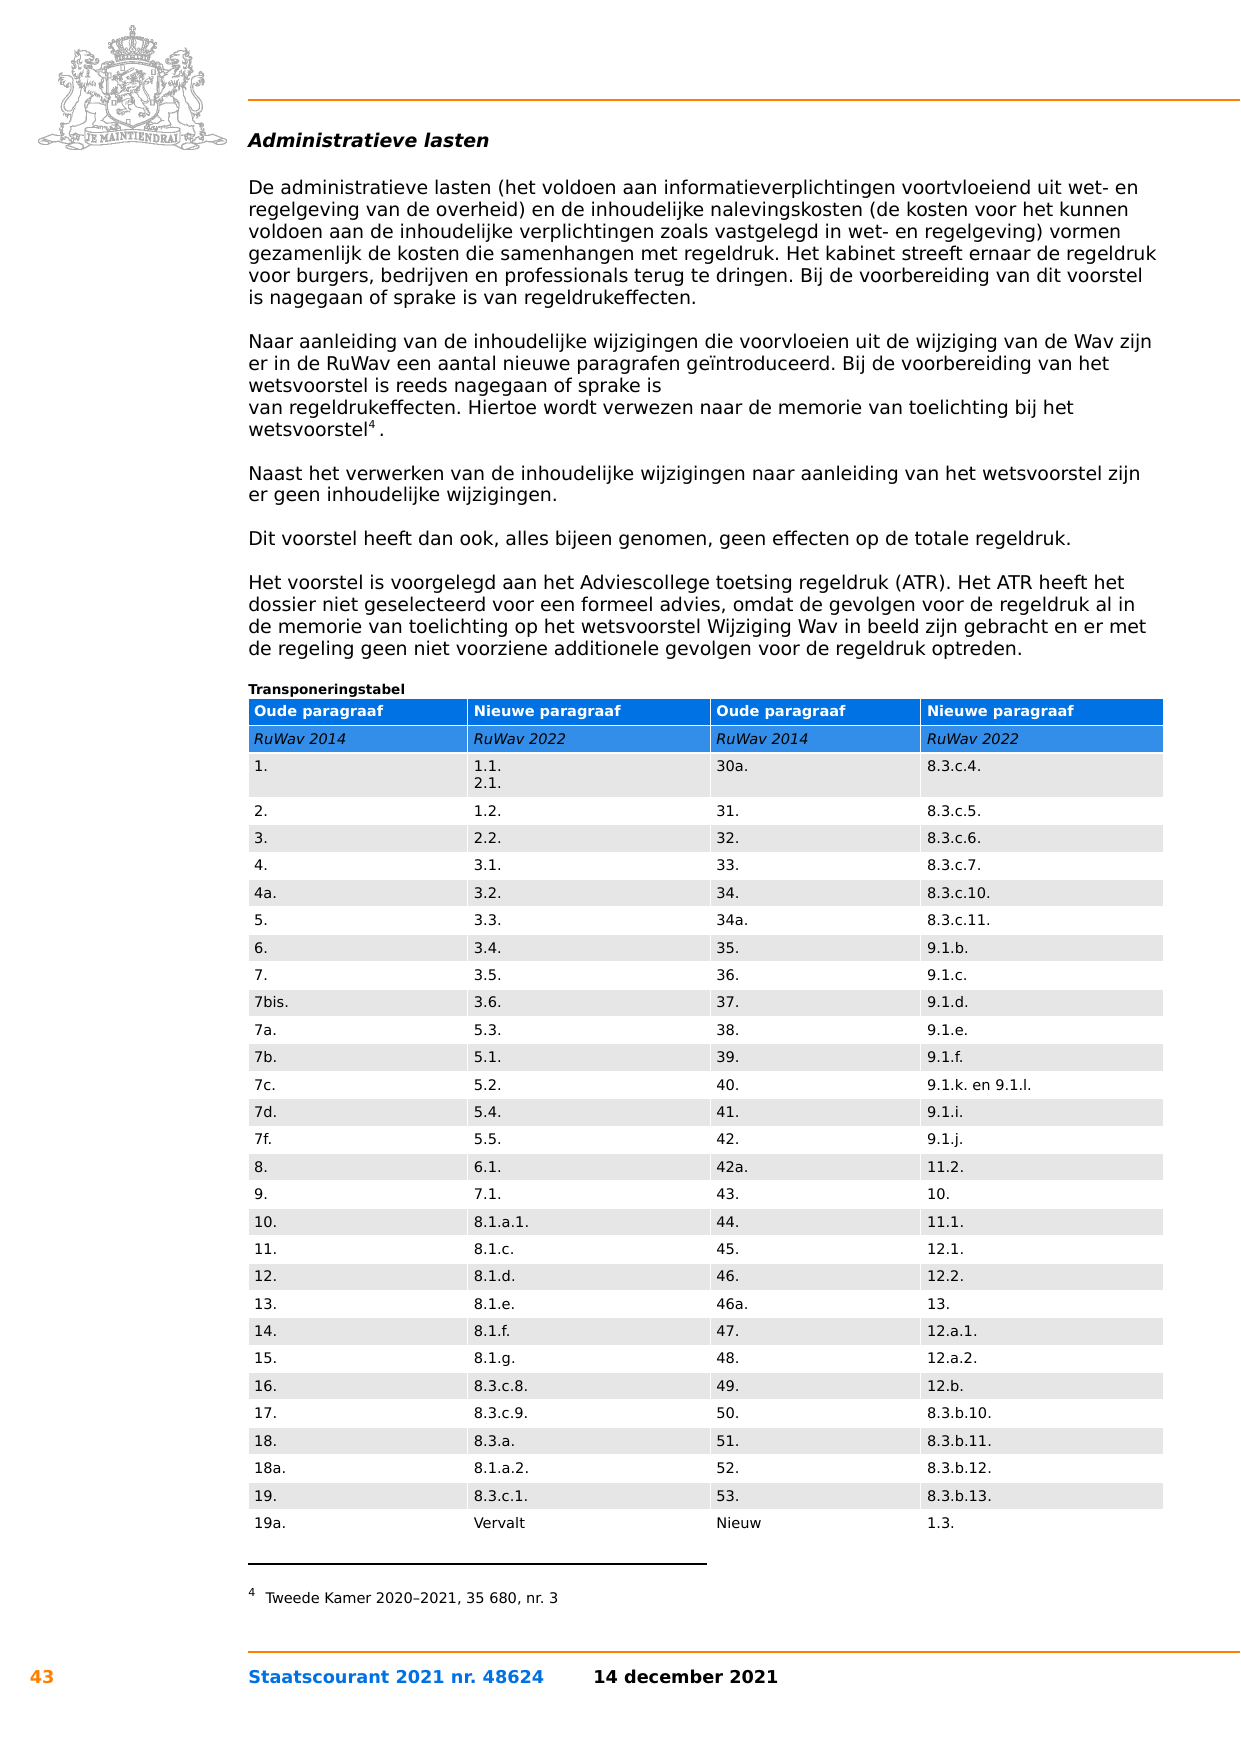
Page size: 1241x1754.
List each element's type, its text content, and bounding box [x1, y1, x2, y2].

table_cell 5.3. [468, 1017, 710, 1043]
table_cell 9.1.f. [921, 1044, 1163, 1071]
table_cell 11.2. [921, 1154, 1163, 1180]
table_cell Oude paragraaf [711, 699, 920, 725]
table_cell 3.6. [468, 990, 710, 1016]
table_cell 3.5. [468, 962, 710, 988]
table_cell 33. [711, 853, 920, 879]
table_cell 3.2. [468, 880, 710, 906]
picture [38, 25, 227, 150]
table_cell 8.3.b.13. [921, 1483, 1163, 1509]
text Tweede Kamer 2020–2021, 35 680, nr. 3 [248, 1586, 1163, 1608]
table_cell 19a. [249, 1510, 467, 1536]
text Naast het verwerken van de inhoudelijke wijzigingen naar aanleiding van het wetsvoorstel zijn er geen inhoudelijke wijzigingen. [248, 462, 1163, 506]
table_cell 2.2. [468, 825, 710, 852]
table_cell 8.1.e. [468, 1291, 710, 1317]
table_cell 8.3.c.4. [921, 754, 1163, 797]
table_cell 39. [711, 1044, 920, 1071]
table_cell 9.1.b. [921, 935, 1163, 961]
table_cell 1.3. [921, 1510, 1163, 1536]
table_cell Nieuwe paragraaf [468, 699, 710, 725]
table_cell 19. [249, 1483, 467, 1509]
table_cell 32. [711, 825, 920, 852]
table_cell 12. [249, 1264, 467, 1290]
table_cell 7f. [249, 1127, 467, 1153]
table_cell 9.1.c. [921, 962, 1163, 988]
table_cell 10. [249, 1209, 467, 1235]
table_cell 35. [711, 935, 920, 961]
table_cell 37. [711, 990, 920, 1016]
text Dit voorstel heeft dan ook, alles bijeen genomen, geen effecten op de totale regeldruk. [248, 528, 1163, 550]
table_cell 4. [249, 853, 467, 879]
table_cell 5.4. [468, 1099, 710, 1126]
table_cell 9.1.j. [921, 1127, 1163, 1153]
table_cell 47. [711, 1318, 920, 1345]
table_cell 6. [249, 935, 467, 961]
table_cell 8. [249, 1154, 467, 1180]
table_cell 31. [711, 798, 920, 824]
table_cell 9.1.k. en 9.1.l. [921, 1072, 1163, 1098]
table_cell 34a. [711, 908, 920, 934]
table_cell 43. [711, 1181, 920, 1208]
table_cell 4a. [249, 880, 467, 906]
table_cell 8.3.c.10. [921, 880, 1163, 906]
table_cell 40. [711, 1072, 920, 1098]
table_cell 1.1. 2.1. [468, 754, 710, 797]
table_cell 9.1.e. [921, 1017, 1163, 1043]
text Naar aanleiding van de inhoudelijke wijzigingen die voorvloeien uit de wijziging van de Wav zijn er in de RuWav een aantal nieuwe paragrafen geïntroduceerd. Bij de voorbereiding van het wetsvoorstel is reeds nagegaan of sprake is [248, 331, 1163, 397]
table_cell 7a. [249, 1017, 467, 1043]
table_cell 8.3.b.11. [921, 1428, 1163, 1454]
table_cell Vervalt [468, 1510, 710, 1536]
table_cell 10. [921, 1181, 1163, 1208]
table_cell 30a. [711, 754, 920, 797]
table_cell 12.2. [921, 1264, 1163, 1290]
table_cell 8.3.c.8. [468, 1373, 710, 1399]
table_cell Oude paragraaf [249, 699, 467, 725]
table_cell 50. [711, 1401, 920, 1427]
table_cell RuWav 2014 [249, 726, 467, 752]
table_cell 48. [711, 1346, 920, 1372]
table_cell 8.3.c.7. [921, 853, 1163, 879]
table_cell 12.a.2. [921, 1346, 1163, 1372]
table_cell 15. [249, 1346, 467, 1372]
table_cell 3. [249, 825, 467, 852]
text Het voorstel is voorgelegd aan het Adviescollege toetsing regeldruk (ATR). Het ATR heeft het dossier niet geselecteerd voor een formeel advies, omdat de gevolgen voor de regeldruk al in de memorie van toelichting op het wetsvoorstel Wijziging Wav in beeld zijn gebracht en er met de regeling geen niet voorziene additionele gevolgen voor de regeldruk optreden. [248, 572, 1163, 660]
table_cell 8.3.a. [468, 1428, 710, 1454]
table_cell 13. [249, 1291, 467, 1317]
table_cell 46a. [711, 1291, 920, 1317]
table_cell 8.1.g. [468, 1346, 710, 1372]
table_cell 12.1. [921, 1236, 1163, 1262]
table_cell 8.3.c.9. [468, 1401, 710, 1427]
table_cell 45. [711, 1236, 920, 1262]
table_cell 8.3.c.11. [921, 908, 1163, 934]
table_cell 11.1. [921, 1209, 1163, 1235]
table_cell 34. [711, 880, 920, 906]
table_cell 2. [249, 798, 467, 824]
table_cell 7c. [249, 1072, 467, 1098]
table_cell 5.1. [468, 1044, 710, 1071]
table_cell 6.1. [468, 1154, 710, 1180]
table_cell 42. [711, 1127, 920, 1153]
table_cell 36. [711, 962, 920, 988]
table_cell 7bis. [249, 990, 467, 1016]
table_cell 16. [249, 1373, 467, 1399]
table_cell 8.3.c.5. [921, 798, 1163, 824]
table_cell 18. [249, 1428, 467, 1454]
table_cell 9.1.d. [921, 990, 1163, 1016]
table_cell 8.1.a.1. [468, 1209, 710, 1235]
table_cell 8.3.b.10. [921, 1401, 1163, 1427]
text van regeldrukeffecten. Hiertoe wordt verwezen naar de memorie van toelichting bij het wetsvoorstel. [248, 397, 1163, 441]
table_cell 53. [711, 1483, 920, 1509]
table_cell 8.1.f. [468, 1318, 710, 1345]
table_cell Nieuwe paragraaf [921, 699, 1163, 725]
table_cell 8.1.a.2. [468, 1455, 710, 1482]
table_cell 18a. [249, 1455, 467, 1482]
table_cell 46. [711, 1264, 920, 1290]
table_cell 8.1.d. [468, 1264, 710, 1290]
table_cell 9. [249, 1181, 467, 1208]
table_cell 1.2. [468, 798, 710, 824]
table_cell 38. [711, 1017, 920, 1043]
table_cell 8.3.c.1. [468, 1483, 710, 1509]
table_cell 1. [249, 754, 467, 797]
table_cell 9.1.i. [921, 1099, 1163, 1126]
table_cell 13. [921, 1291, 1163, 1317]
table_cell 3.1. [468, 853, 710, 879]
table_cell 7b. [249, 1044, 467, 1071]
table_cell 12.b. [921, 1373, 1163, 1399]
table_cell 5.5. [468, 1127, 710, 1153]
table_cell 52. [711, 1455, 920, 1482]
table_header Transponeringstabel [248, 682, 1163, 698]
table_cell 3.3. [468, 908, 710, 934]
table_cell 7. [249, 962, 467, 988]
table_cell RuWav 2022 [468, 726, 710, 752]
table_cell 8.3.c.6. [921, 825, 1163, 852]
table_cell Nieuw [711, 1510, 920, 1536]
table_cell 12.a.1. [921, 1318, 1163, 1345]
table_cell 11. [249, 1236, 467, 1262]
table_cell RuWav 2022 [921, 726, 1163, 752]
table_cell 49. [711, 1373, 920, 1399]
table_cell 8.3.b.12. [921, 1455, 1163, 1482]
table_cell 7d. [249, 1099, 467, 1126]
table_cell 44. [711, 1209, 920, 1235]
subtitle Administratieve lasten [248, 130, 1163, 152]
text De administratieve lasten (het voldoen aan informatieverplichtingen voortvloeiend uit wet- en regelgeving van de overheid) en de inhoudelijke nalevingskosten (de kosten voor het kunnen voldoen aan de inhoudelijke verplichtingen zoals vastgelegd in wet- en regelgeving) vormen gezamenlijk de kosten die samenhangen met regeldruk. Het kabinet streeft ernaar de regeldruk voor burgers, bedrijven en professionals terug te dringen. Bij de voorbereiding van dit voorstel is nagegaan of sprake is van regeldrukeffecten. [248, 177, 1163, 309]
table_cell 3.4. [468, 935, 710, 961]
table_cell 51. [711, 1428, 920, 1454]
table_cell 41. [711, 1099, 920, 1126]
table_cell 5.2. [468, 1072, 710, 1098]
table_cell 7.1. [468, 1181, 710, 1208]
table_cell 14. [249, 1318, 467, 1345]
table_cell 8.1.c. [468, 1236, 710, 1262]
table_cell 17. [249, 1401, 467, 1427]
table_cell RuWav 2014 [711, 726, 920, 752]
table_cell 5. [249, 908, 467, 934]
table_cell 42a. [711, 1154, 920, 1180]
